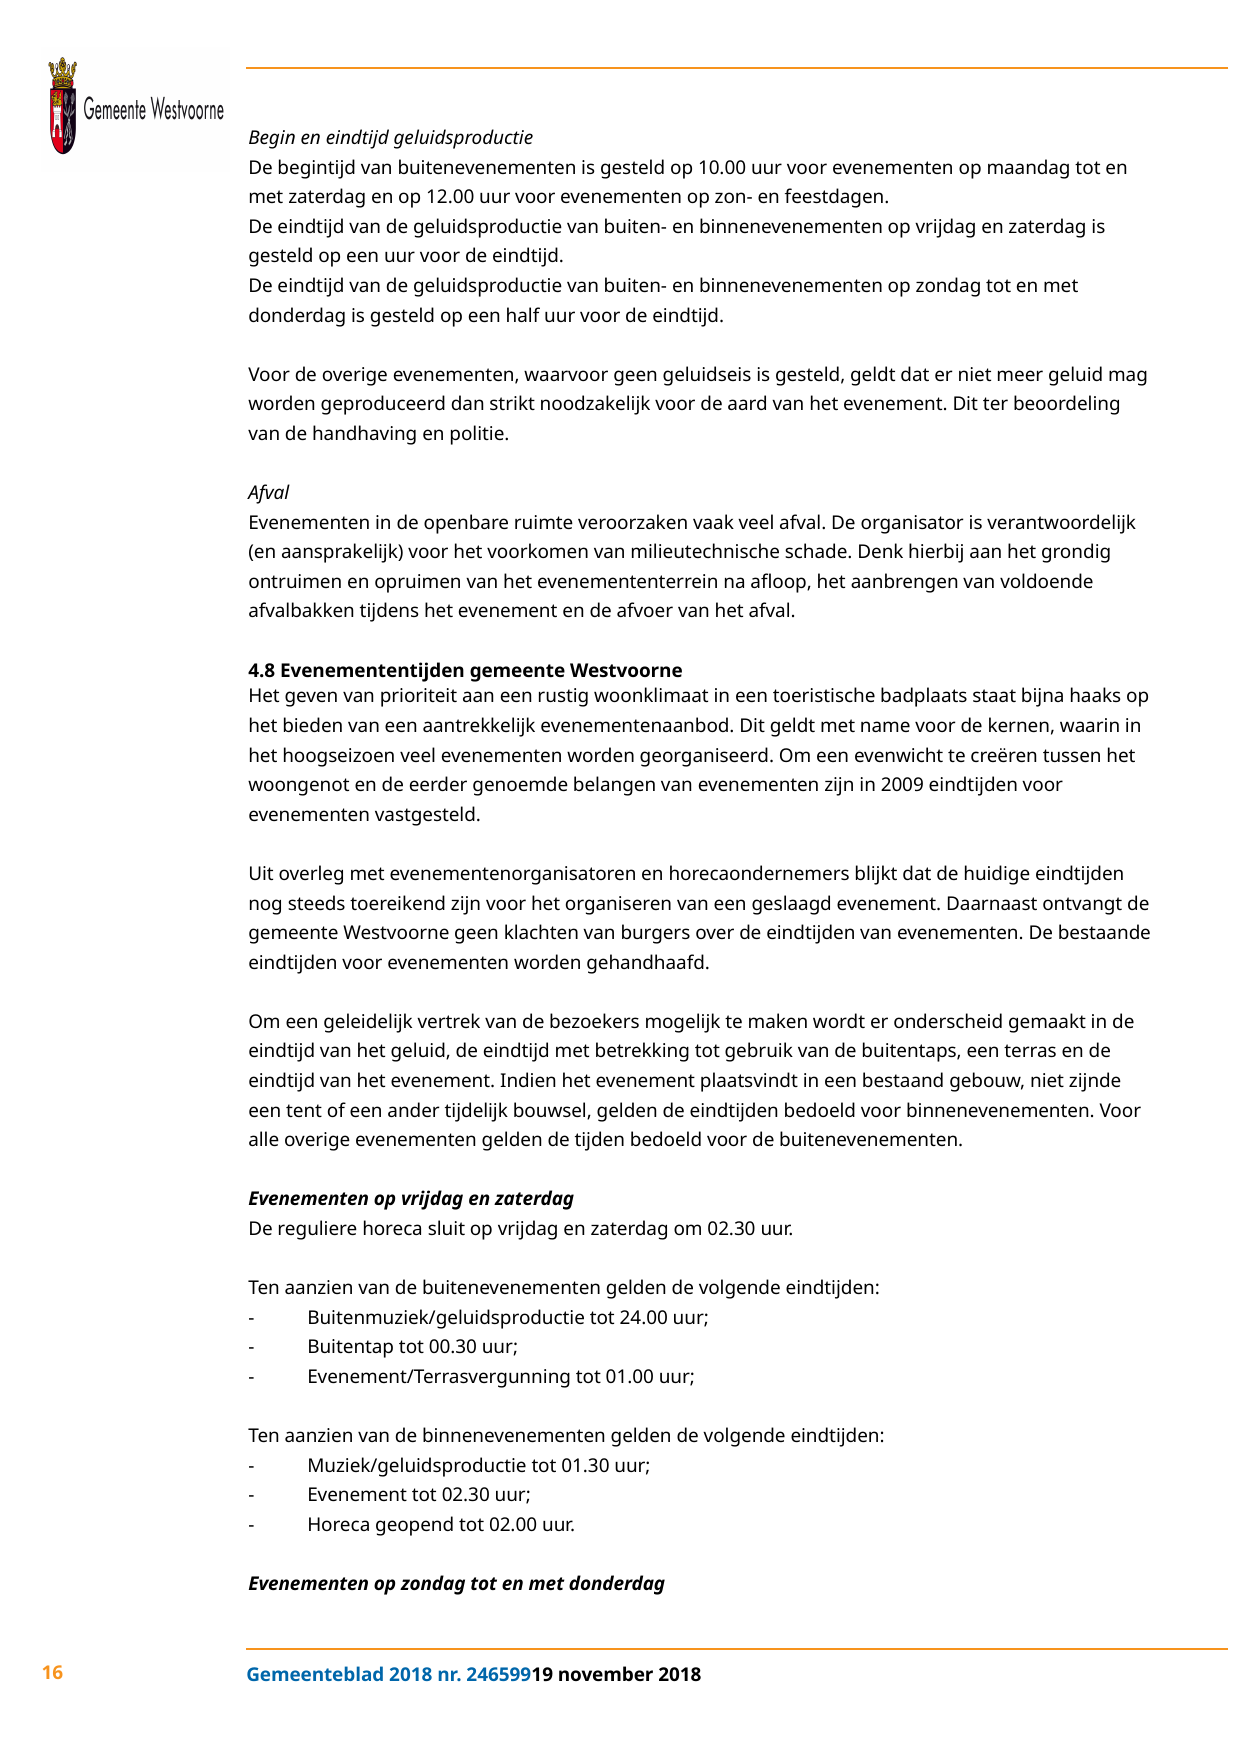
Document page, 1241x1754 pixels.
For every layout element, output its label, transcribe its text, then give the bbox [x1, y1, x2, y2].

list Evenement/Terrasvergunning tot 01.00 uur; [248, 1363, 1152, 1389]
text De eindtijd van de geluidsproductie van buiten- en binnenevenementen op vrijdag en zaterdag is gesteld op een uur voor de eindtijd. [248, 213, 1152, 268]
text Evenementen op zondag tot en met donderdag [248, 1570, 1152, 1596]
text De begintijd van buitenevenementen is gesteld op 10.00 uur voor evenementen op maandag tot en met zaterdag en op 12.00 uur voor evenementen op zon- en feestdagen. [248, 154, 1152, 209]
text Om een geleidelijk vertrek van de bezoekers mogelijk te maken wordt er onderscheid gemaakt in de eindtijd van het geluid, de eindtijd met betrekking tot gebruik van de buitentaps, een terras en de eindtijd van het evenement. Indien het evenement plaatsvindt in een bestaand gebouw, niet zijnde een tent of een ander tijdelijk bouwsel, gelden de eindtijden bedoeld voor binnenevenementen. Voor alle overige evenementen gelden de tijden bedoeld voor de buitenevenementen. [248, 1008, 1152, 1152]
text De reguliere horeca sluit op vrijdag en zaterdag om 02.30 uur. [248, 1215, 1152, 1241]
list Horeca geopend tot 02.00 uur. [248, 1511, 1152, 1537]
text De eindtijd van de geluidsproductie van buiten- en binnenevenementen op zondag tot en met donderdag is gesteld op een half uur voor de eindtijd. [248, 272, 1152, 328]
text Uit overleg met evenementenorganisatoren en horecaondernemers blijkt dat de huidige eindtijden nog steeds toereikend zijn voor het organiseren van een geslaagd evenement. Daarnaast ontvangt de gemeente Westvoorne geen klachten van burgers over de eindtijden van evenementen. De bestaande eindtijden voor evenementen worden gehandhaafd. [248, 860, 1152, 974]
list Buitentap tot 00.30 uur; [248, 1333, 1152, 1359]
list Muziek/geluidsproductie tot 01.30 uur; [248, 1452, 1152, 1477]
text Ten aanzien van de binnenevenementen gelden de volgende eindtijden: [248, 1422, 1152, 1448]
list Evenement tot 02.30 uur; [248, 1481, 1152, 1507]
text 4.8 Evenemententijden gemeente Westvoorne [248, 657, 1152, 683]
picture [41, 47, 231, 172]
text Ten aanzien van de buitenevenementen gelden de volgende eindtijden: [248, 1274, 1152, 1300]
text Begin en eindtijd geluidsproductie [248, 124, 1152, 150]
text Evenementen op vrijdag en zaterdag [248, 1186, 1152, 1211]
text Het geven van prioriteit aan een rustig woonklimaat in een toeristische badplaats staat bijna haaks op het bieden van een aantrekkelijk evenementenaanbod. Dit geldt met name voor de kernen, waarin in het hoogseizoen veel evenementen worden georganiseerd. Om een evenwicht te creëren tussen het woongenot en de eerder genoemde belangen van evenementen zijn in 2009 eindtijden voor evenementen vastgesteld. [248, 683, 1152, 827]
text Afval [248, 479, 1152, 505]
list Buitenmuziek/geluidsproductie tot 24.00 uur; [248, 1304, 1152, 1329]
text Voor de overige evenementen, waarvoor geen geluidseis is gesteld, geldt dat er niet meer geluid mag worden geproduceerd dan strikt noodzakelijk voor de aard van het evenement. Dit ter beoordeling van de handhaving en politie. [248, 361, 1152, 446]
text Evenementen in de openbare ruimte veroorzaken vaak veel afval. De organisator is verantwoordelijk (en aansprakelijk) voor het voorkomen van milieutechnische schade. Denk hierbij aan het grondig ontruimen en opruimen van het evenemententerrein na afloop, het aanbrengen van voldoende afvalbakken tijdens het evenement en de afvoer van het afval. [248, 509, 1152, 623]
